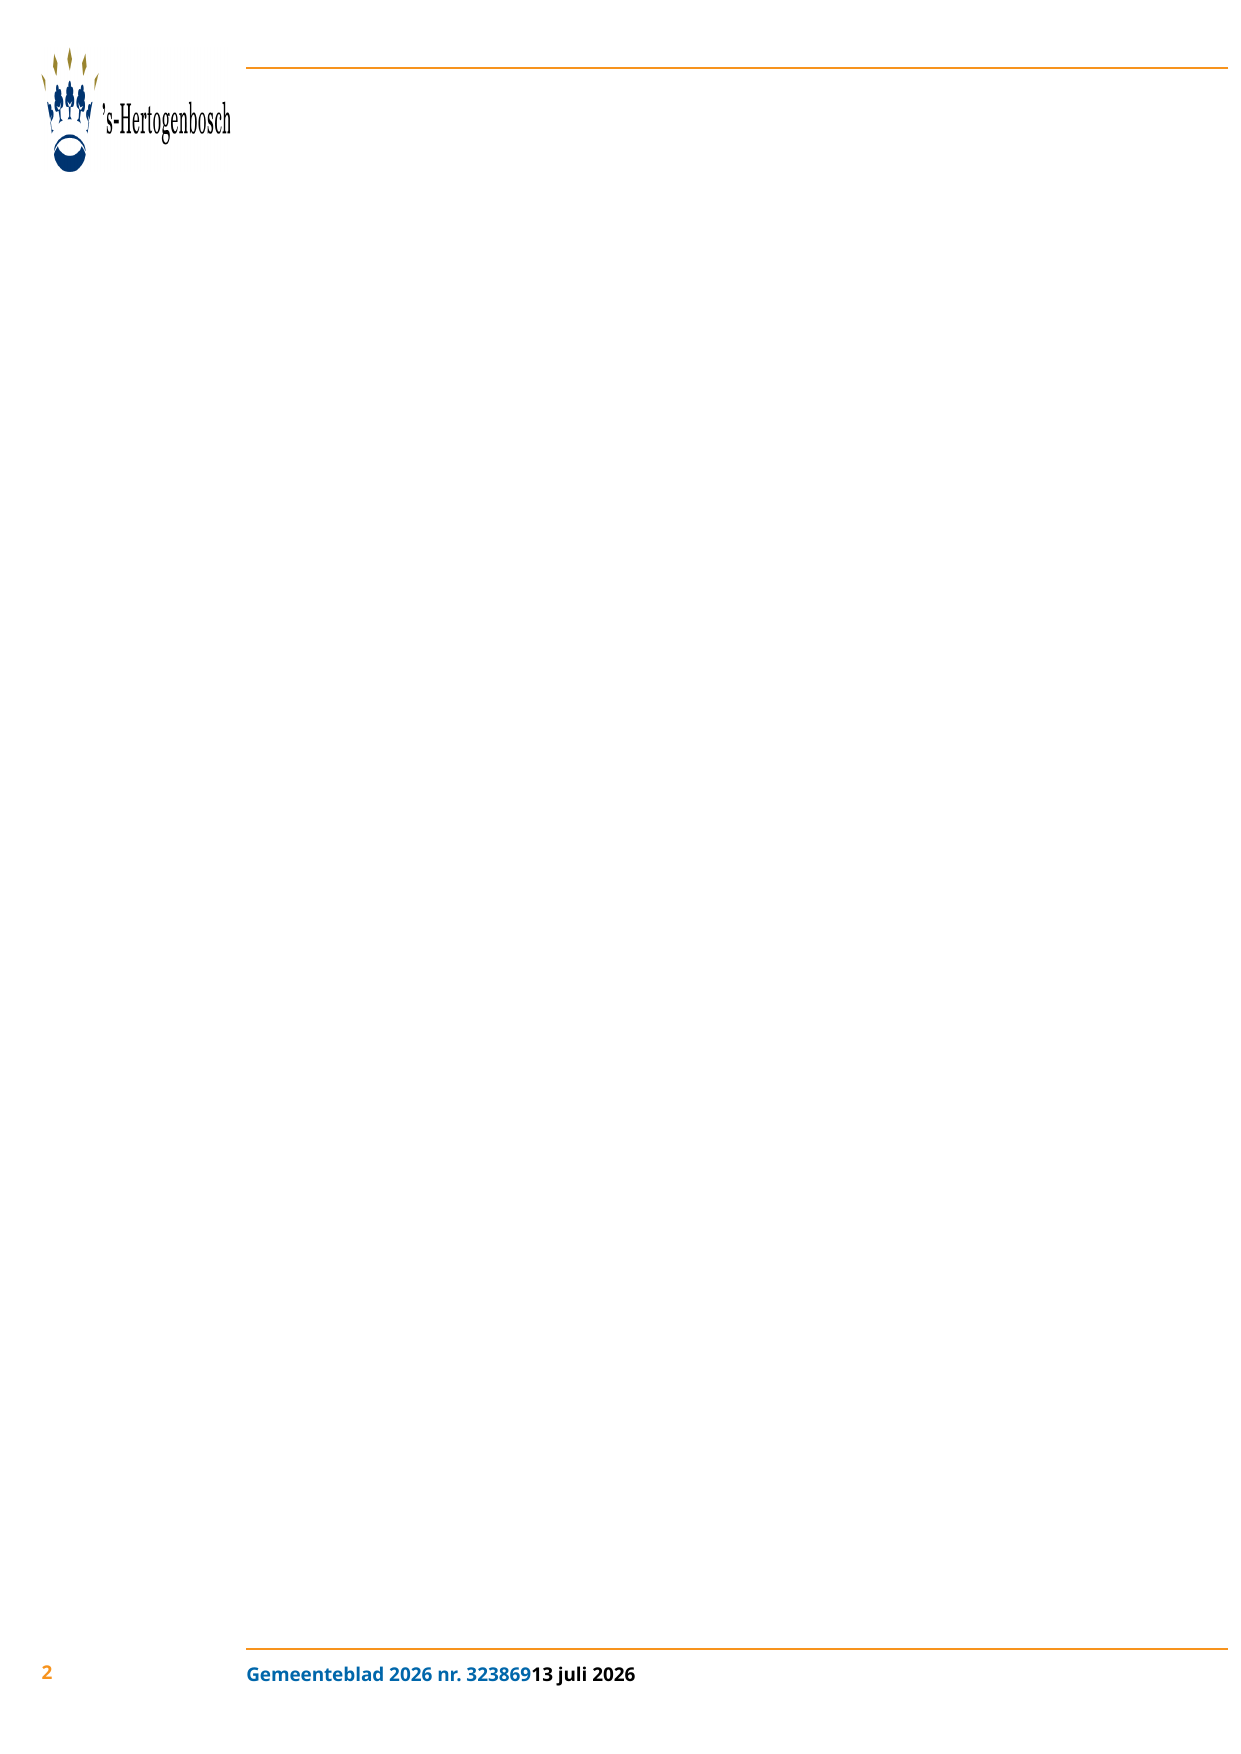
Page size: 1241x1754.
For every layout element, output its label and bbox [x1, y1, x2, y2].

picture [41, 47, 231, 172]
